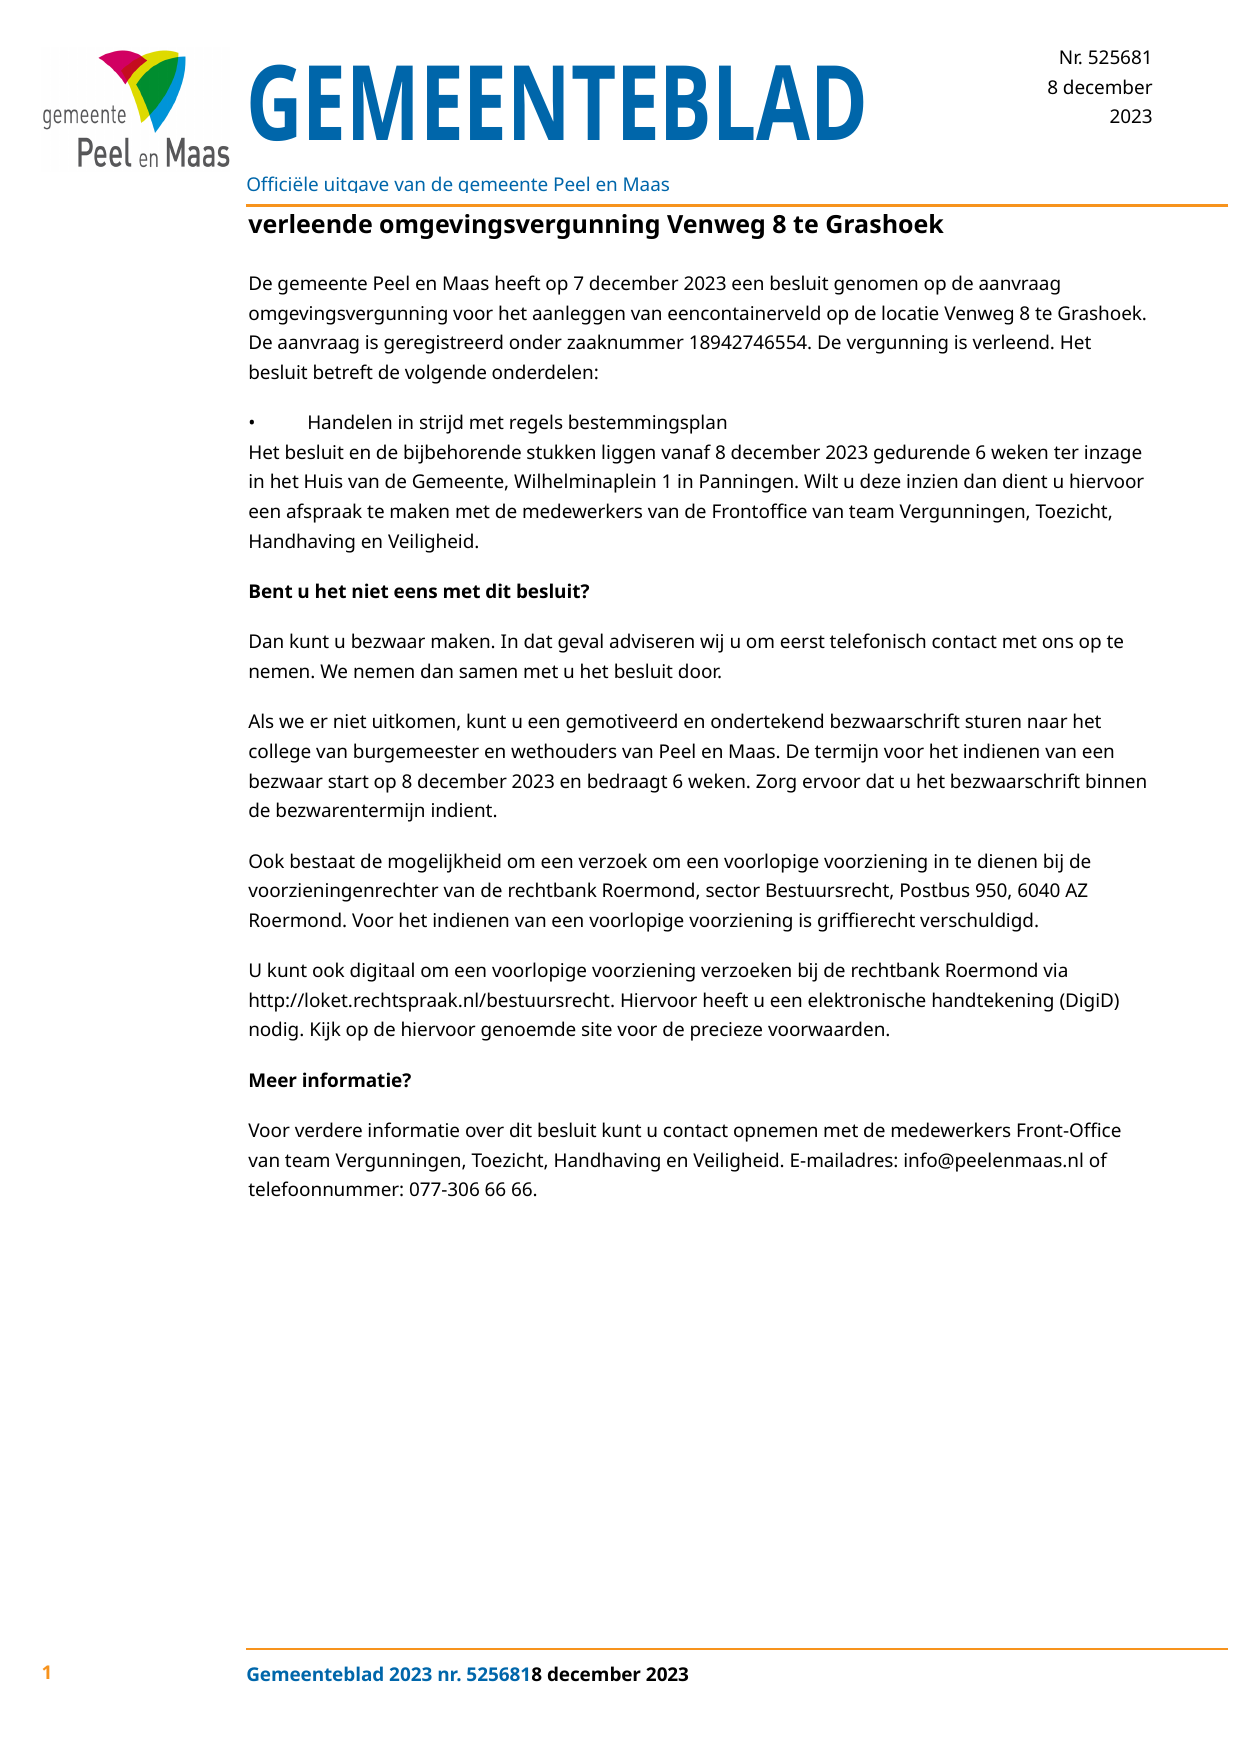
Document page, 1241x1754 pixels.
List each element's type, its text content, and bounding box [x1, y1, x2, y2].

text verleende omgevingsvergunning Venweg 8 te Grashoek [248, 207, 1152, 241]
text Meer informatie? [248, 1067, 1152, 1093]
text Ook bestaat de mogelijkheid om een verzoek om een voorlopige voorziening in te dienen bij de voorzieningenrechter van de rechtbank Roermond, sector Bestuursrecht, Postbus 950, 6040 AZ Roermond. Voor het indienen van een voorlopige voorziening is griffierecht verschuldigd. [248, 848, 1152, 933]
text U kunt ook digitaal om een voorlopige voorziening verzoeken bij de rechtbank Roermond via http://loket.rechtspraak.nl/bestuursrecht. Hiervoor heeft u een elektronische handtekening (DigiD) nodig. Kijk op de hiervoor genoemde site voor de precieze voorwaarden. [248, 957, 1152, 1042]
text De gemeente Peel en Maas heeft op 7 december 2023 een besluit genomen op de aanvraag omgevingsvergunning voor het aanleggen van eencontainerveld op de locatie Venweg 8 te Grashoek. De aanvraag is geregistreerd onder zaaknummer 18942746554. De vergunning is verleend. Het besluit betreft de volgende onderdelen: [248, 270, 1152, 385]
text Voor verdere informatie over dit besluit kunt u contact opnemen met de medewerkers Front-Office van team Vergunningen, Toezicht, Handhaving en Veiligheid. E-mailadres: info@peelenmaas.nl of telefoonnummer: 077-306 66 66. [248, 1117, 1152, 1202]
text Als we er niet uitkomen, kunt u een gemotiveerd en ondertekend bezwaarschrift sturen naar het college van burgemeester en wethouders van Peel en Maas. De termijn voor het indienen van een bezwaar start op 8 december 2023 en bedraagt 6 weken. Zorg ervoor dat u het bezwaarschrift binnen de bezwarentermijn indient. [248, 709, 1152, 823]
text Bent u het niet eens met dit besluit? [248, 578, 1152, 604]
text Het besluit en de bijbehorende stukken liggen vanaf 8 december 2023 gedurende 6 weken ter inzage in het Huis van de Gemeente, Wilhelminaplein 1 in Panningen. Wilt u deze inzien dan dient u hiervoor een afspraak te maken met de medewerkers van de Frontoffice van team Vergunningen, Toezicht, Handhaving en Veiligheid. [248, 439, 1152, 553]
picture [41, 47, 231, 172]
list Handelen in strijd met regels bestemmingsplan [248, 409, 1152, 435]
text Dan kunt u bezwaar maken. In dat geval adviseren wij u om eerst telefonisch contact met ons op te nemen. We nemen dan samen met u het besluit door. [248, 629, 1152, 684]
